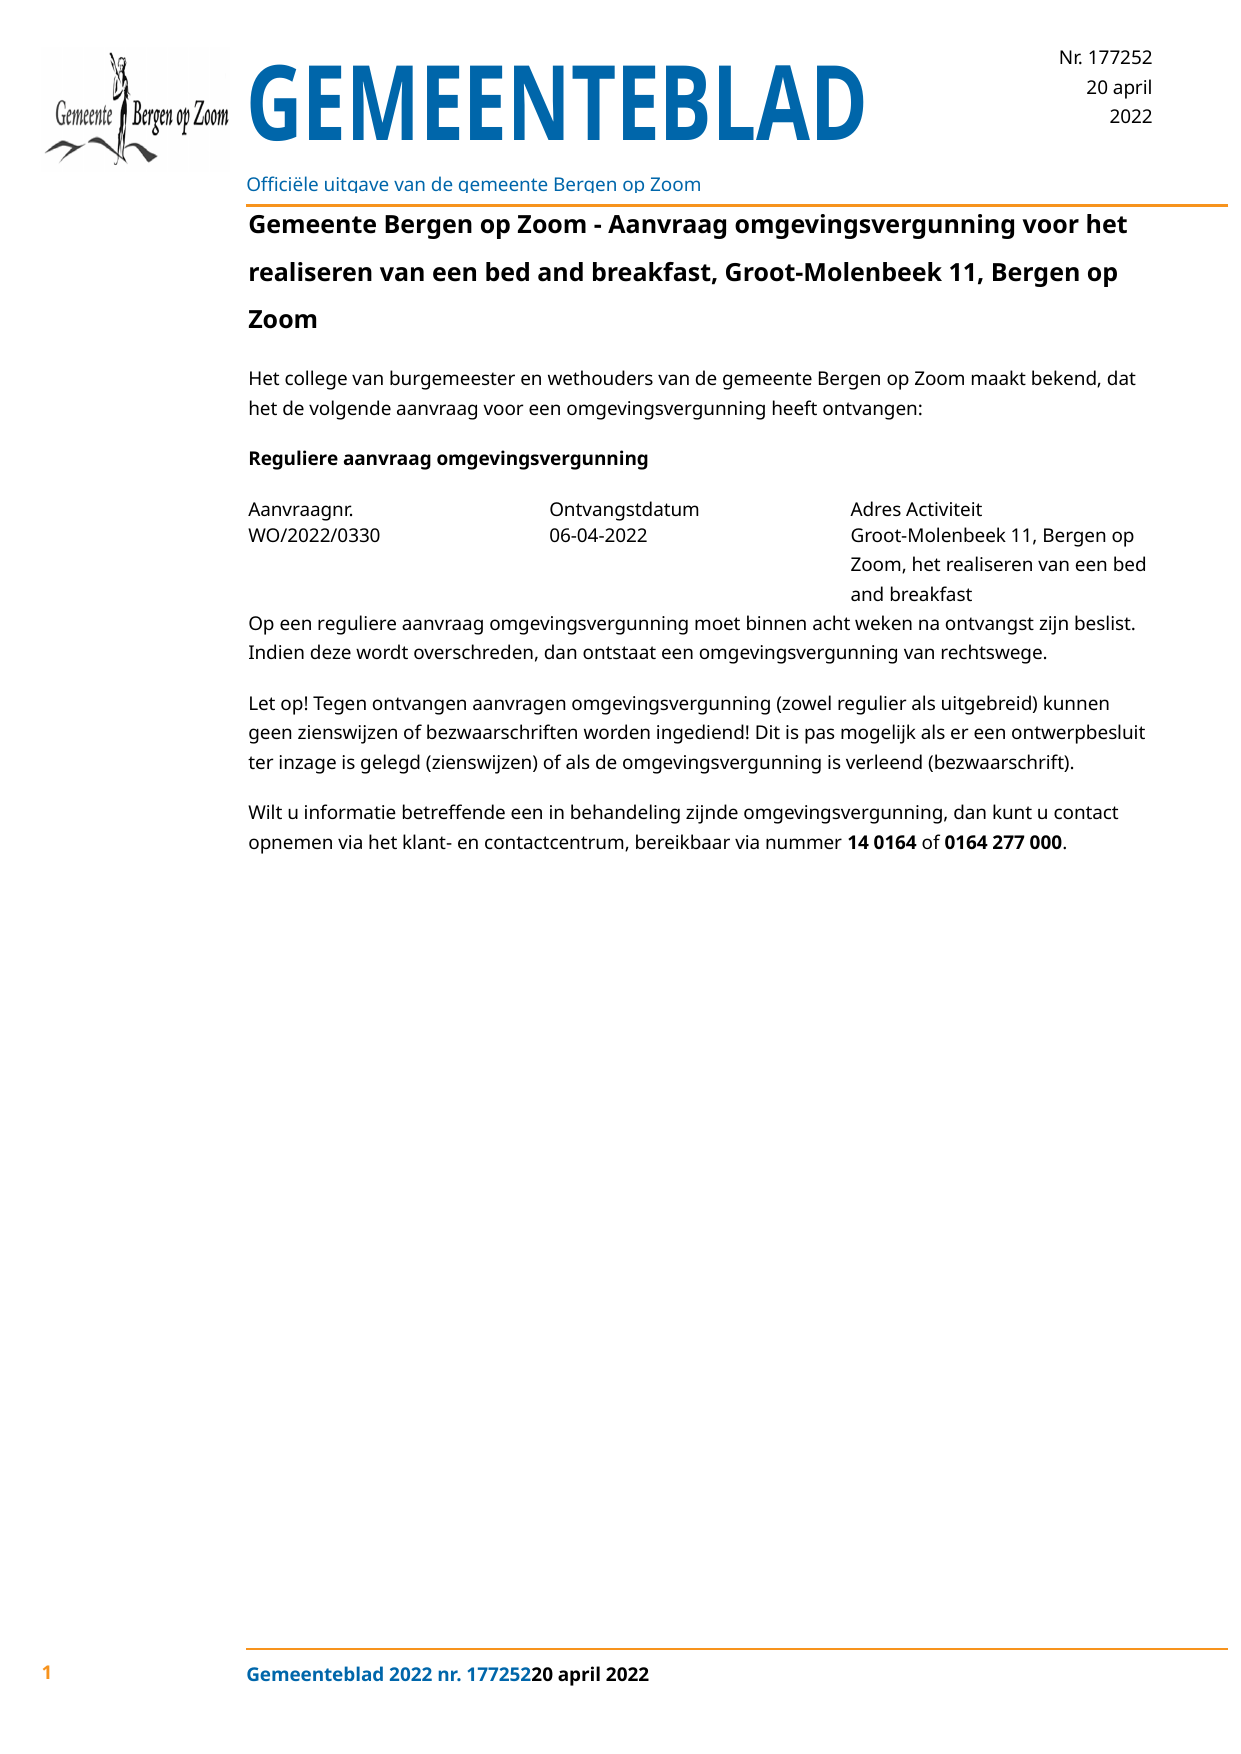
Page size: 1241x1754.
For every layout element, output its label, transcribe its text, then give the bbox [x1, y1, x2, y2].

table_cell Groot-Molenbeek 11, Bergen op Zoom, het realiseren van een bed and breakfast [850, 522, 1152, 607]
table_cell WO/2022/0330 [248, 522, 549, 607]
picture [41, 47, 231, 172]
table_header Aanvraagnr. [248, 496, 549, 522]
table_header Adres Activiteit [850, 496, 1152, 522]
table_cell 06-04-2022 [549, 522, 850, 607]
text Gemeente Bergen op Zoom - Aanvraag omgevingsvergunning voor het realiseren van een bed and breakfast, Groot-Molenbeek 11, Bergen op Zoom [248, 207, 1152, 336]
table_header Ontvangstdatum [549, 496, 850, 522]
text Op een reguliere aanvraag omgevingsvergunning moet binnen acht weken na ontvangst zijn beslist. Indien deze wordt overschreden, dan ontstaat een omgevingsvergunning van rechtswege. [248, 610, 1152, 665]
text Het college van burgemeester en wethouders van de gemeente Bergen op Zoom maakt bekend, dat het de volgende aanvraag voor een omgevingsvergunning heeft ontvangen: [248, 366, 1152, 421]
text Let op! Tegen ontvangen aanvragen omgevingsvergunning (zowel regulier als uitgebreid) kunnen geen zienswijzen of bezwaarschriften worden ingediend! Dit is pas mogelijk als er een ontwerpbesluit ter inzage is gelegd (zienswijzen) of als de omgevingsvergunning is verleend (bezwaarschrift). [248, 690, 1152, 775]
text Reguliere aanvraag omgevingsvergunning [248, 446, 1152, 471]
text Wilt u informatie betreffende een in behandeling zijnde omgevingsvergunning, dan kunt u contact opnemen via het klant- en contactcentrum, bereikbaar via nummer 14 0164 of 0164 277 000. [248, 799, 1152, 855]
